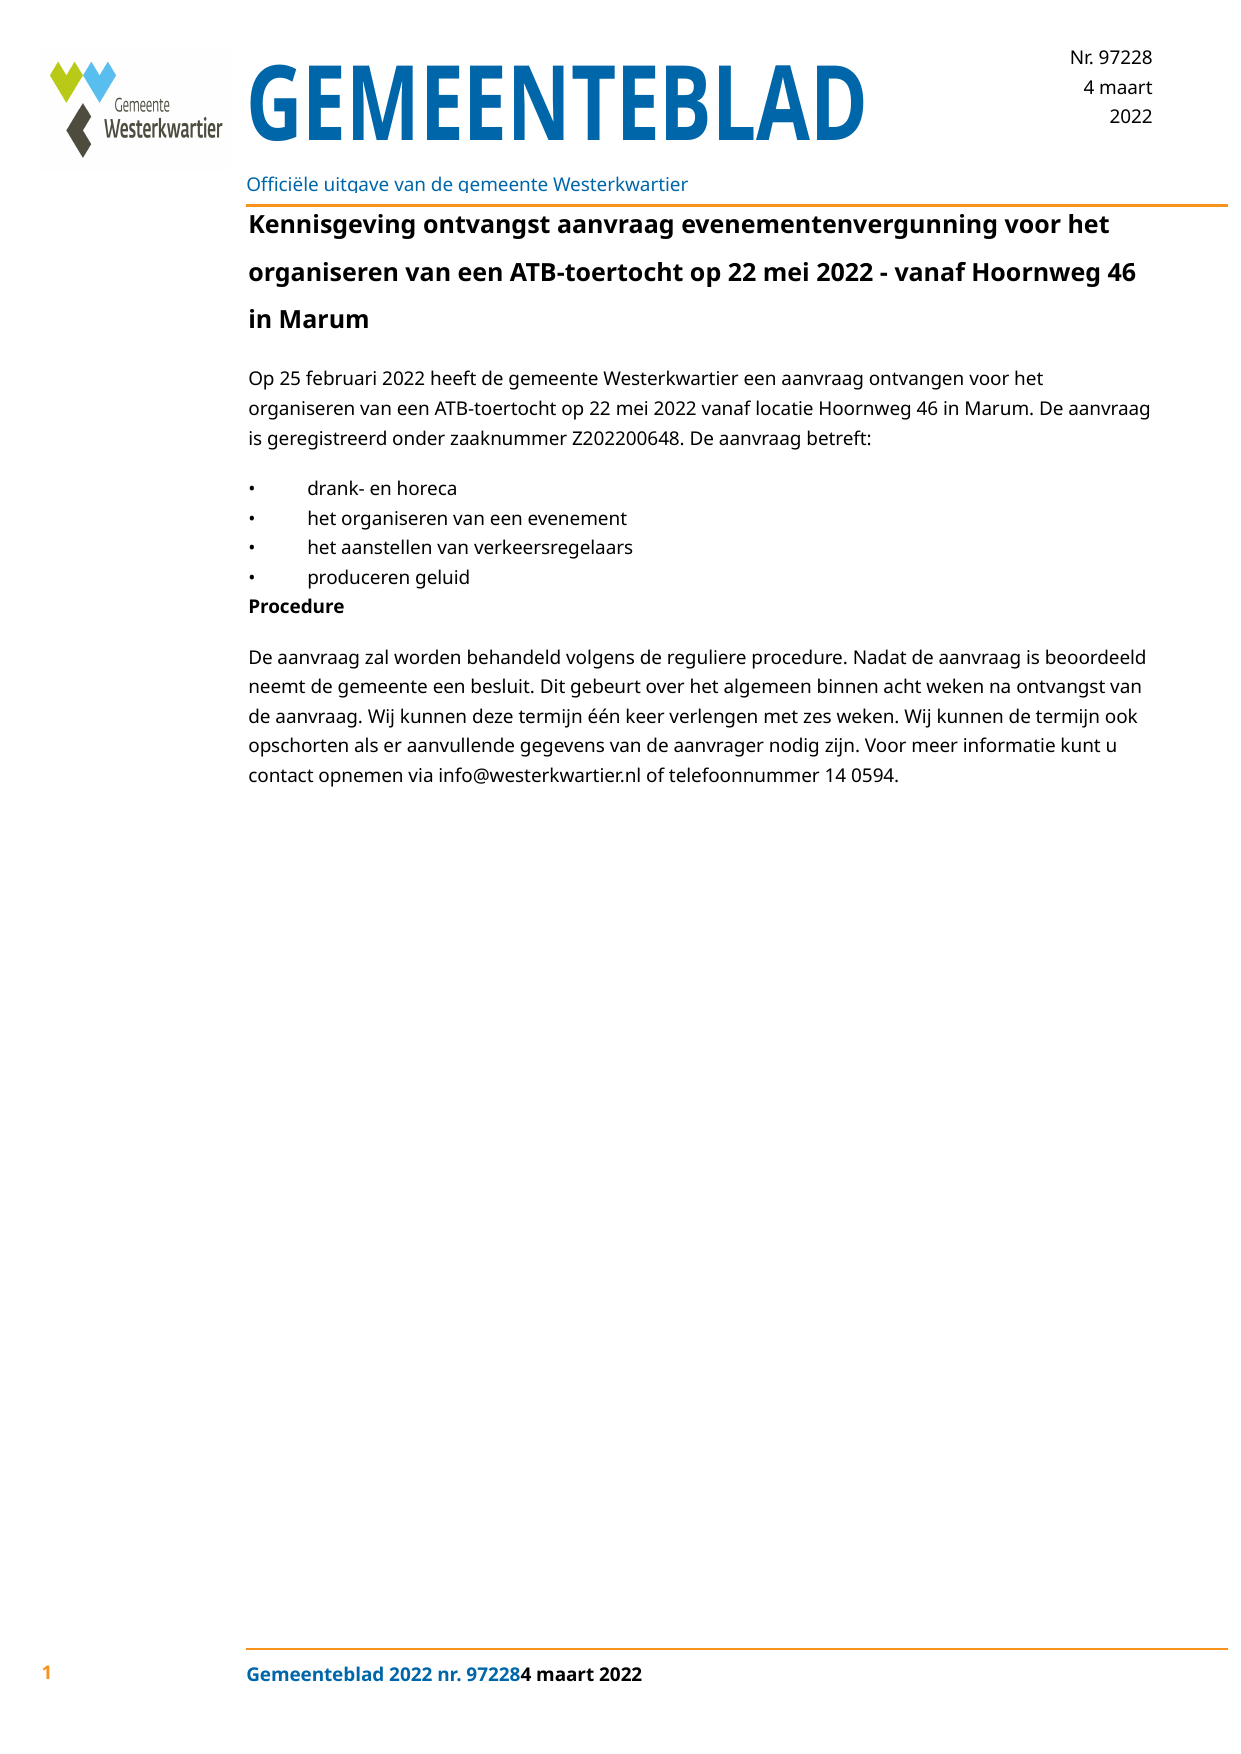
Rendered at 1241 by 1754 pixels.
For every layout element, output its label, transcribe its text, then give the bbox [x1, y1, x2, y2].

text De aanvraag zal worden behandeld volgens de reguliere procedure. Nadat de aanvraag is beoordeeld neemt de gemeente een besluit. Dit gebeurt over het algemeen binnen acht weken na ontvangst van de aanvraag. Wij kunnen deze termijn één keer verlengen met zes weken. Wij kunnen de termijn ook opschorten als er aanvullende gegevens van de aanvrager nodig zijn. Voor meer informatie kunt u contact opnemen via info@westerkwartier.nl of telefoonnummer 14 0594. [248, 644, 1152, 788]
text Kennisgeving ontvangst aanvraag evenementenvergunning voor het organiseren van een ATB-toertocht op 22 mei 2022 - vanaf Hoornweg 46 in Marum [248, 207, 1152, 336]
picture [41, 47, 231, 172]
list het organiseren van een evenement [248, 505, 1152, 530]
list het aanstellen van verkeersregelaars [248, 534, 1152, 560]
text Procedure [248, 593, 1152, 619]
text Op 25 februari 2022 heeft de gemeente Westerkwartier een aanvraag ontvangen voor het organiseren van een ATB-toertocht op 22 mei 2022 vanaf locatie Hoornweg 46 in Marum. De aanvraag is geregistreerd onder zaaknummer Z202200648. De aanvraag betreft: [248, 366, 1152, 450]
list produceren geluid [248, 564, 1152, 589]
list drank- en horeca [248, 475, 1152, 501]
